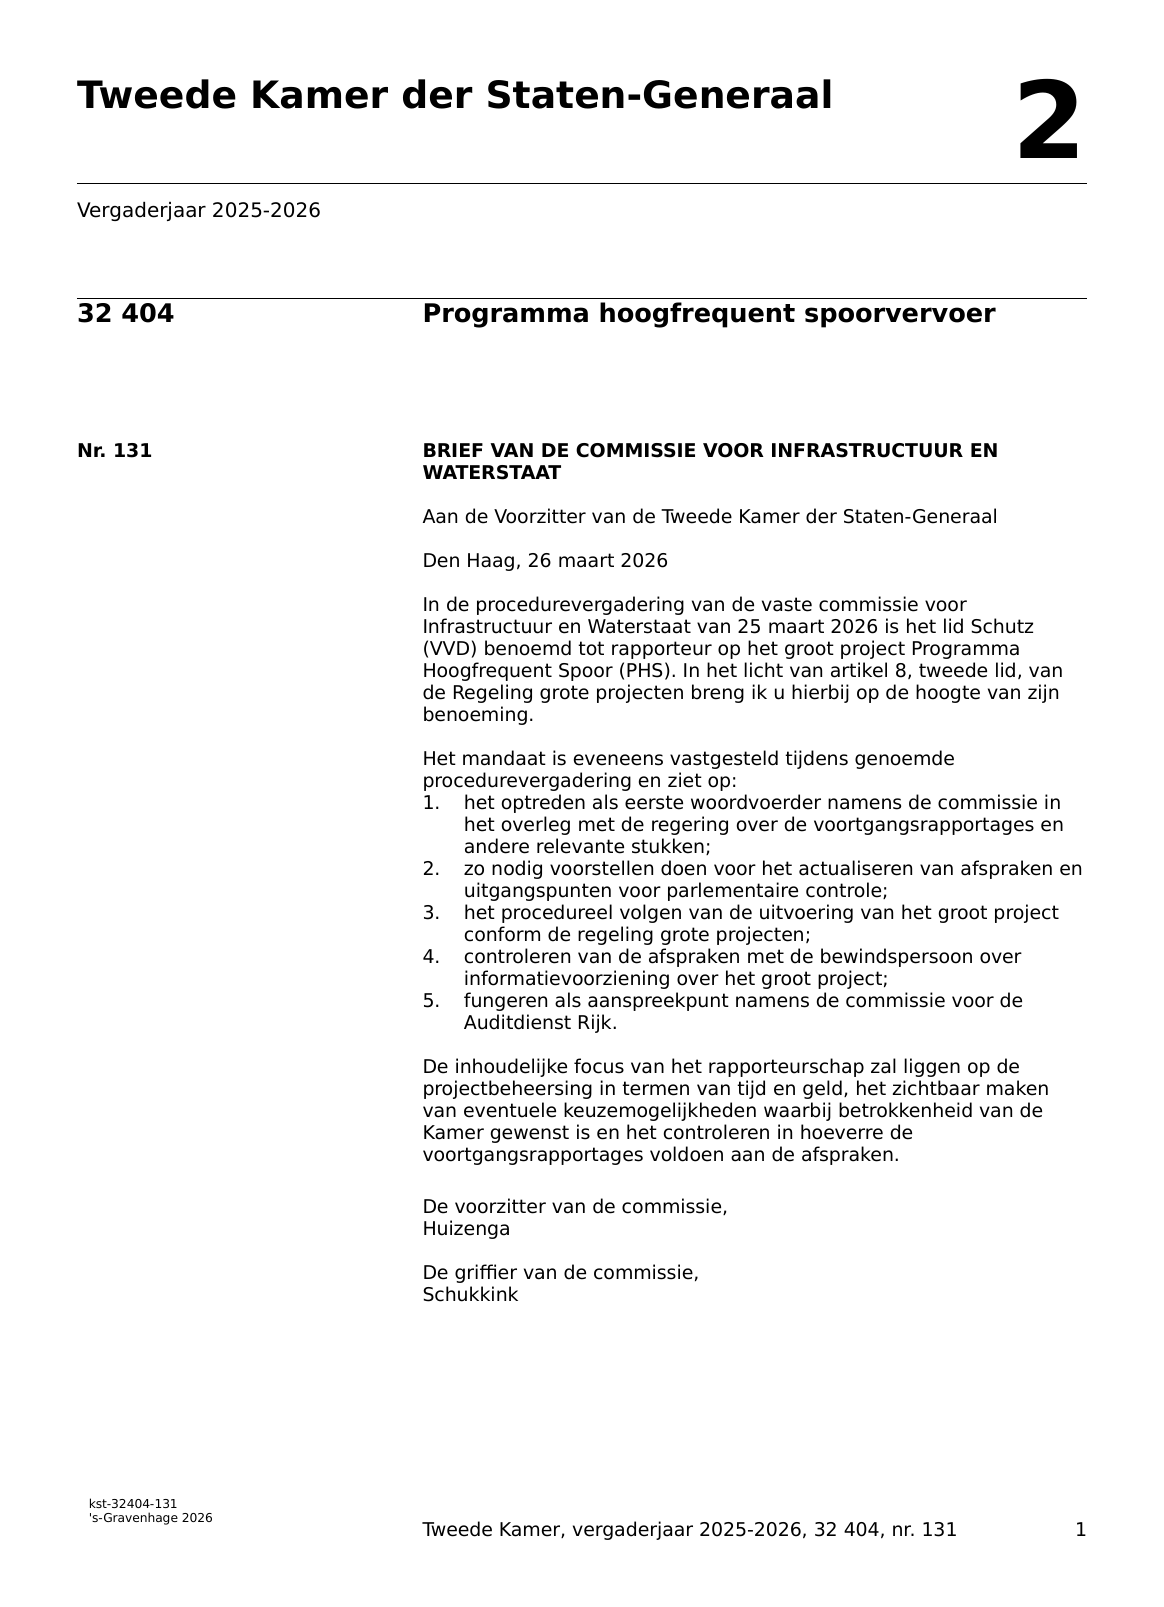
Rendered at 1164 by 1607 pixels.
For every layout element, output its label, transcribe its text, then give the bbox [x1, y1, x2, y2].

text De voorzitter van de commissie, Huizenga [422, 1196, 1087, 1240]
text 5. fungeren als aanspreekpunt namens de commissie voor de Auditdienst Rijk. [422, 990, 1087, 1034]
table_cell Vergaderjaar 2025-2026 [77, 184, 1087, 298]
text Het mandaat is eveneens vastgesteld tijdens genoemde procedurevergadering en ziet op: [422, 748, 1087, 792]
text 3. het procedureel volgen van de uitvoering van het groot project conform de regeling grote projecten; [422, 902, 1087, 946]
text 's-Gravenhage 2026 [88, 1511, 323, 1525]
text In de procedurevergadering van de vaste commissie voor Infrastructuur en Waterstaat van 25 maart 2026 is het lid Schutz (VVD) benoemd tot rapporteur op het groot project Programma Hoogfrequent Spoor (PHS). In het licht van artikel 8, tweede lid, van de Regeling grote projecten breng ik u hierbij op de hoogte van zijn benoeming. [422, 594, 1087, 726]
text De griffier van de commissie, Schukkink [422, 1262, 1087, 1306]
subtitle 32 404 Programma hoogfrequent spoorvervoer [77, 299, 1087, 329]
text De inhoudelijke focus van het rapporteurschap zal liggen op de projectbeheersing in termen van tijd en geld, het zichtbaar maken van eventuele keuzemogelijkheden waarbij betrokkenheid van de Kamer gewenst is en het controleren in hoeverre de voortgangsrapportages voldoen aan de afspraken. [422, 1056, 1087, 1166]
text 2. zo nodig voorstellen doen voor het actualiseren van afspraken en uitgangspunten voor parlementaire controle; [422, 858, 1087, 902]
text Den Haag, 26 maart 2026 [422, 550, 1087, 572]
table_header 2 [886, 59, 1087, 183]
table_header Tweede Kamer der Staten-Generaal [77, 59, 886, 183]
text 4. controleren van de afspraken met de bewindspersoon over informatievoorziening over het groot project; [422, 946, 1087, 990]
text kst-32404-131 [88, 1497, 323, 1511]
text Aan de Voorzitter van de Tweede Kamer der Staten-Generaal [422, 506, 1087, 528]
text 1. het optreden als eerste woordvoerder namens de commissie in het overleg met de regering over de voortgangsrapportages en andere relevante stukken; [422, 792, 1087, 858]
subtitle Nr. 131 BRIEF VAN DE COMMISSIE VOOR INFRASTRUCTUUR EN WATERSTAAT [77, 440, 1087, 484]
